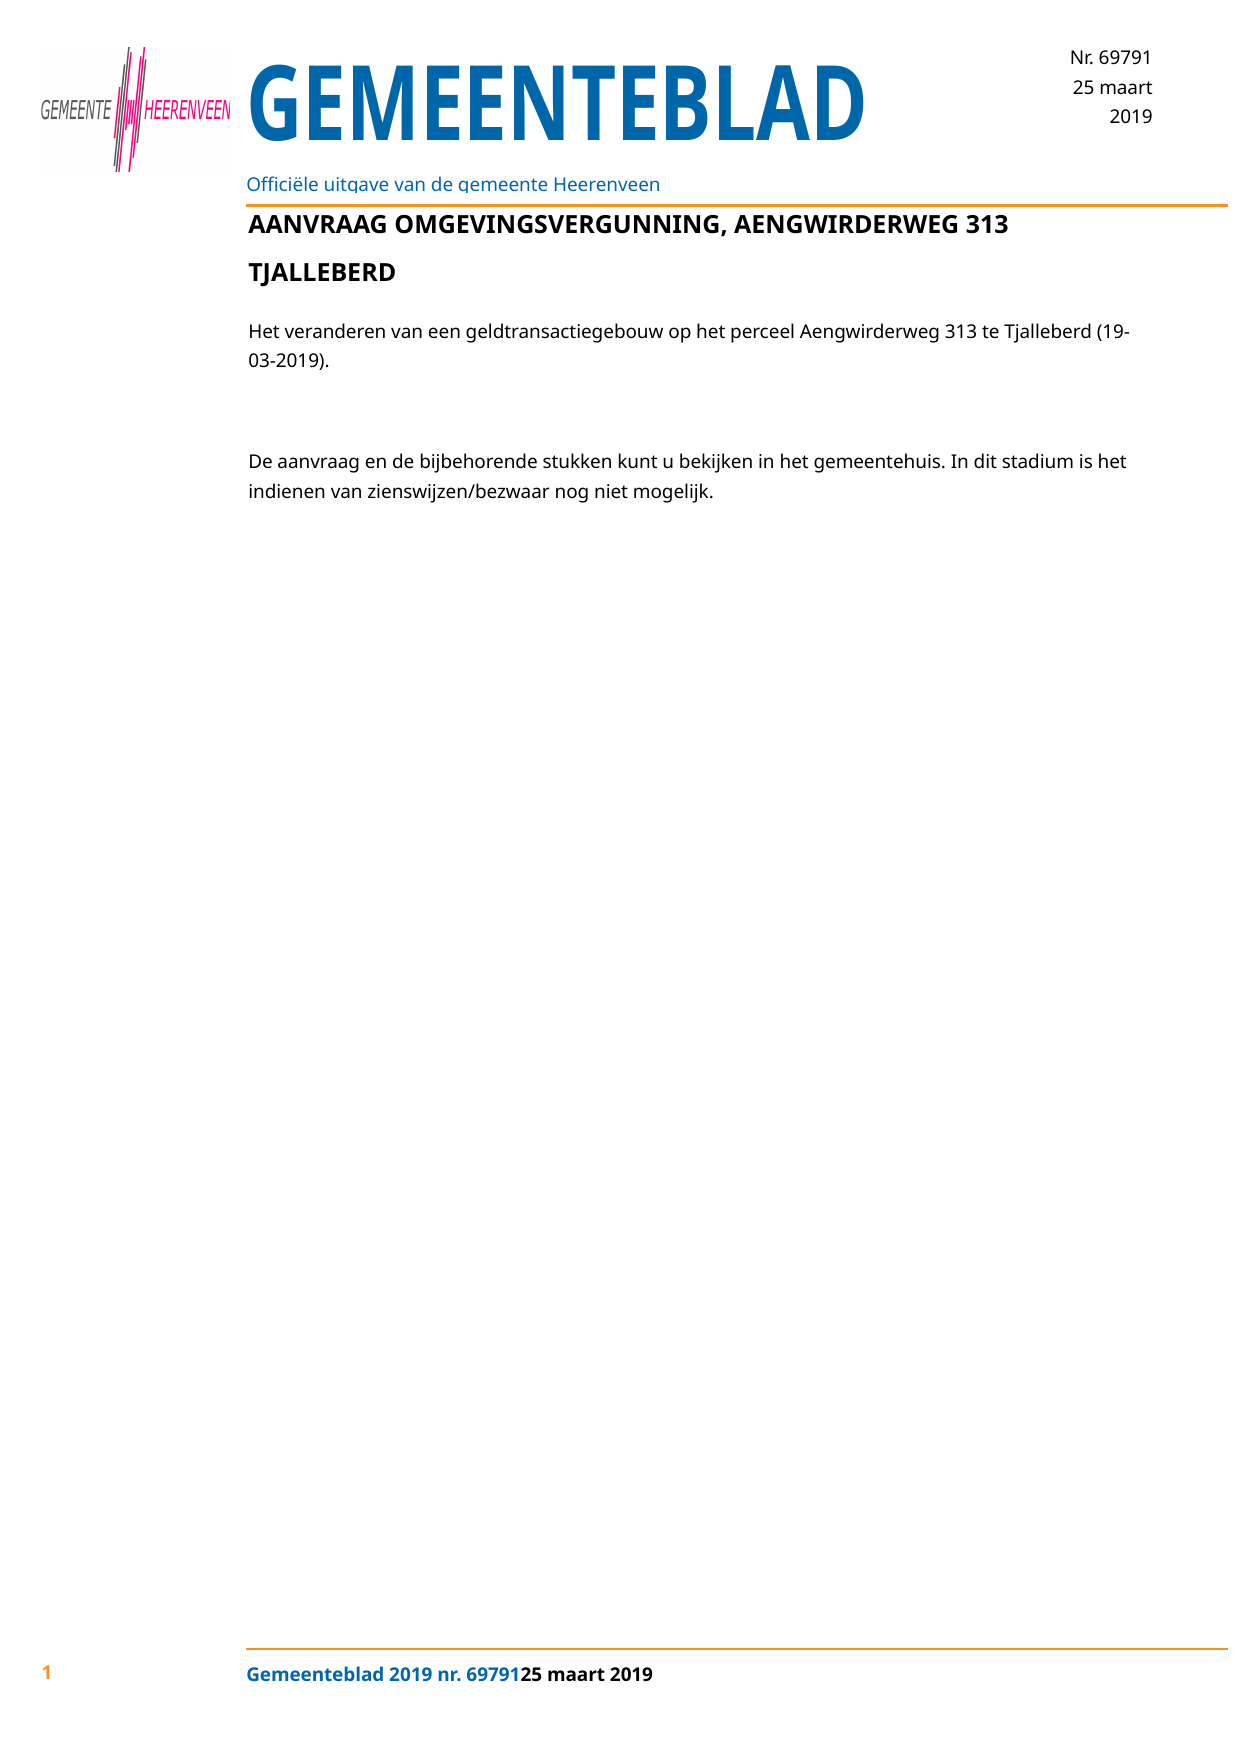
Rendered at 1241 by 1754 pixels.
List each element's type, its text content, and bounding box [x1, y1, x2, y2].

picture [41, 47, 231, 172]
text AANVRAAG OMGEVINGSVERGUNNING, AENGWIRDERWEG 313 TJALLEBERD [248, 207, 1152, 288]
text Het veranderen van een geldtransactiegebouw op het perceel Aengwirderweg 313 te Tjalleberd (19-03-2019). [248, 318, 1152, 373]
text De aanvraag en de bijbehorende stukken kunt u bekijken in het gemeentehuis. In dit stadium is het indienen van zienswijzen/bezwaar nog niet mogelijk. [248, 448, 1152, 504]
